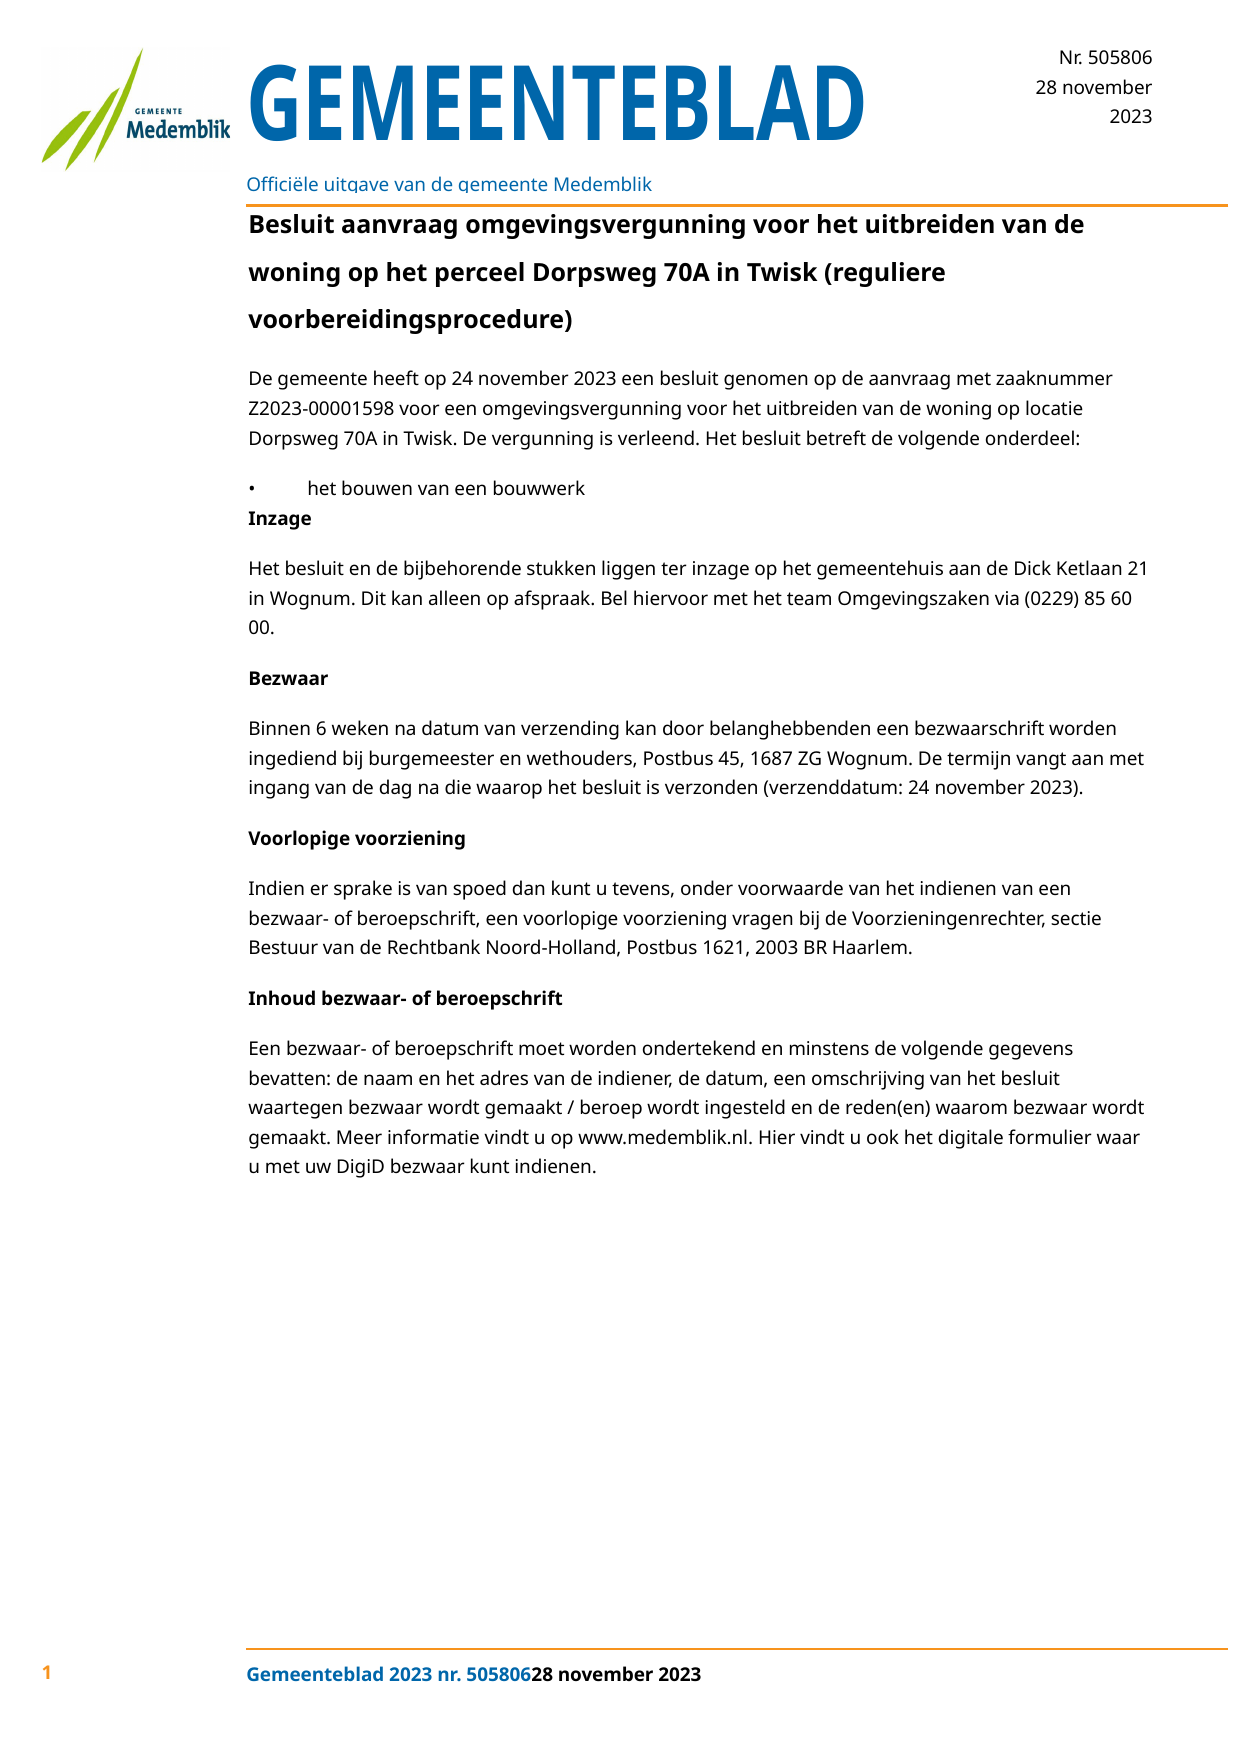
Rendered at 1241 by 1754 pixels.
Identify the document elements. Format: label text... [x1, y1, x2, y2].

text Inzage [248, 505, 1152, 530]
text Het besluit en de bijbehorende stukken liggen ter inzage op het gemeentehuis aan de Dick Ketlaan 21 in Wognum. Dit kan alleen op afspraak. Bel hiervoor met het team Omgevingszaken via (0229) 85 60 00. [248, 555, 1152, 640]
text Bezwaar [248, 665, 1152, 690]
text Besluit aanvraag omgevingsvergunning voor het uitbreiden van de woning op het perceel Dorpsweg 70A in Twisk (reguliere voorbereidingsprocedure) [248, 207, 1152, 336]
text Voorlopige voorziening [248, 825, 1152, 850]
text De gemeente heeft op 24 november 2023 een besluit genomen op de aanvraag met zaaknummer Z2023-00001598 voor een omgevingsvergunning voor het uitbreiden van de woning op locatie Dorpsweg 70A in Twisk. De vergunning is verleend. Het besluit betreft de volgende onderdeel: [248, 366, 1152, 450]
list het bouwen van een bouwwerk [248, 475, 1152, 501]
text Indien er sprake is van spoed dan kunt u tevens, onder voorwaarde van het indienen van een bezwaar- of beroepschrift, een voorlopige voorziening vragen bij de Voorzieningenrechter, sectie Bestuur van de Rechtbank Noord-Holland, Postbus 1621, 2003 BR Haarlem. [248, 875, 1152, 960]
text Een bezwaar- of beroepschrift moet worden ondertekend en minstens de volgende gegevens bevatten: de naam en het adres van de indiener, de datum, een omschrijving van het besluit waartegen bezwaar wordt gemaakt / beroep wordt ingesteld en de reden(en) waarom bezwaar wordt gemaakt. Meer informatie vindt u op www.medemblik.nl. Hier vindt u ook het digitale formulier waar u met uw DigiD bezwaar kunt indienen. [248, 1035, 1152, 1179]
picture [41, 47, 231, 172]
text Binnen 6 weken na datum van verzending kan door belanghebbenden een bezwaarschrift worden ingediend bij burgemeester en wethouders, Postbus 45, 1687 ZG Wognum. De termijn vangt aan met ingang van de dag na die waarop het besluit is verzonden (verzenddatum: 24 november 2023). [248, 715, 1152, 800]
text Inhoud bezwaar- of beroepschrift [248, 985, 1152, 1010]
